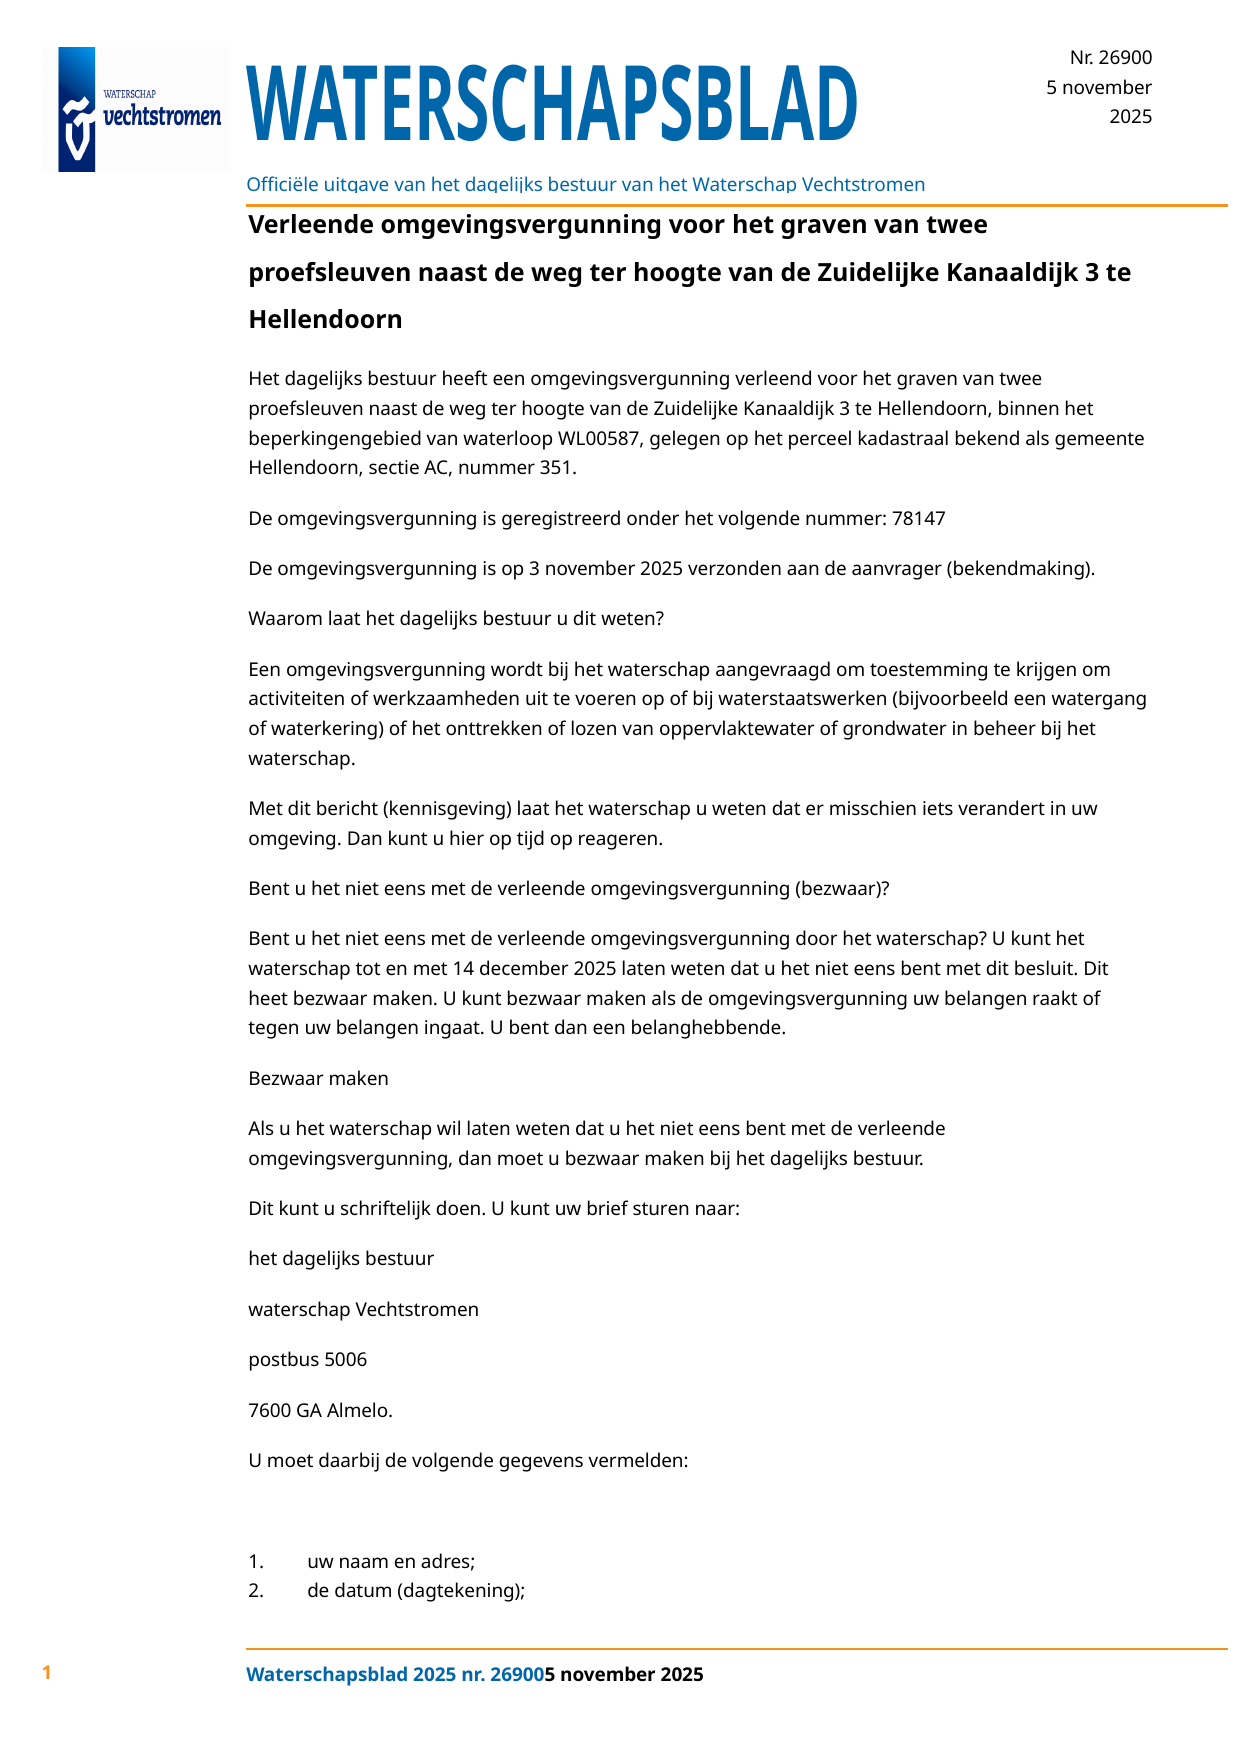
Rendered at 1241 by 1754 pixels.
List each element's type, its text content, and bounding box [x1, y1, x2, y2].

text het dagelijks bestuur [248, 1246, 1152, 1271]
text Dit kunt u schriftelijk doen. U kunt uw brief sturen naar: [248, 1195, 1152, 1221]
text U moet daarbij de volgende gegevens vermelden: [248, 1447, 1152, 1473]
list de datum (dagtekening); [248, 1578, 1152, 1603]
text Een omgevingsvergunning wordt bij het waterschap aangevraagd om toestemming te krijgen om activiteiten of werkzaamheden uit te voeren op of bij waterstaatswerken (bijvoorbeeld een watergang of waterkering) of het onttrekken of lozen van oppervlaktewater of grondwater in beheer bij het waterschap. [248, 656, 1152, 770]
text Het dagelijks bestuur heeft een omgevingsvergunning verleend voor het graven van twee proefsleuven naast de weg ter hoogte van de Zuidelijke Kanaaldijk 3 te Hellendoorn, binnen het beperkingengebied van waterloop WL00587, gelegen op het perceel kadastraal bekend als gemeente Hellendoorn, sectie AC, nummer 351. [248, 366, 1152, 480]
text Als u het waterschap wil laten weten dat u het niet eens bent met de verleende omgevingsvergunning, dan moet u bezwaar maken bij het dagelijks bestuur. [248, 1115, 1152, 1170]
text waterschap Vechtstromen [248, 1296, 1152, 1322]
picture [41, 47, 231, 172]
text De omgevingsvergunning is op 3 november 2025 verzonden aan de aanvrager (bekendmaking). [248, 555, 1152, 581]
text Verleende omgevingsvergunning voor het graven van twee proefsleuven naast de weg ter hoogte van de Zuidelijke Kanaaldijk 3 te Hellendoorn [248, 207, 1152, 336]
text Bent u het niet eens met de verleende omgevingsvergunning door het waterschap? U kunt het waterschap tot en met 14 december 2025 laten weten dat u het niet eens bent met dit besluit. Dit heet bezwaar maken. U kunt bezwaar maken als de omgevingsvergunning uw belangen raakt of tegen uw belangen ingaat. U bent dan een belanghebbende. [248, 926, 1152, 1040]
text Met dit bericht (kennisgeving) laat het waterschap u weten dat er misschien iets verandert in uw omgeving. Dan kunt u hier op tijd op reageren. [248, 795, 1152, 850]
text Bent u het niet eens met de verleende omgevingsvergunning (bezwaar)? [248, 875, 1152, 901]
list uw naam en adres; [248, 1548, 1152, 1574]
text Bezwaar maken [248, 1065, 1152, 1090]
text 7600 GA Almelo. [248, 1397, 1152, 1422]
text Waarom laat het dagelijks bestuur u dit weten? [248, 606, 1152, 631]
text De omgevingsvergunning is geregistreerd onder het volgende nummer: 78147 [248, 505, 1152, 530]
text postbus 5006 [248, 1346, 1152, 1372]
